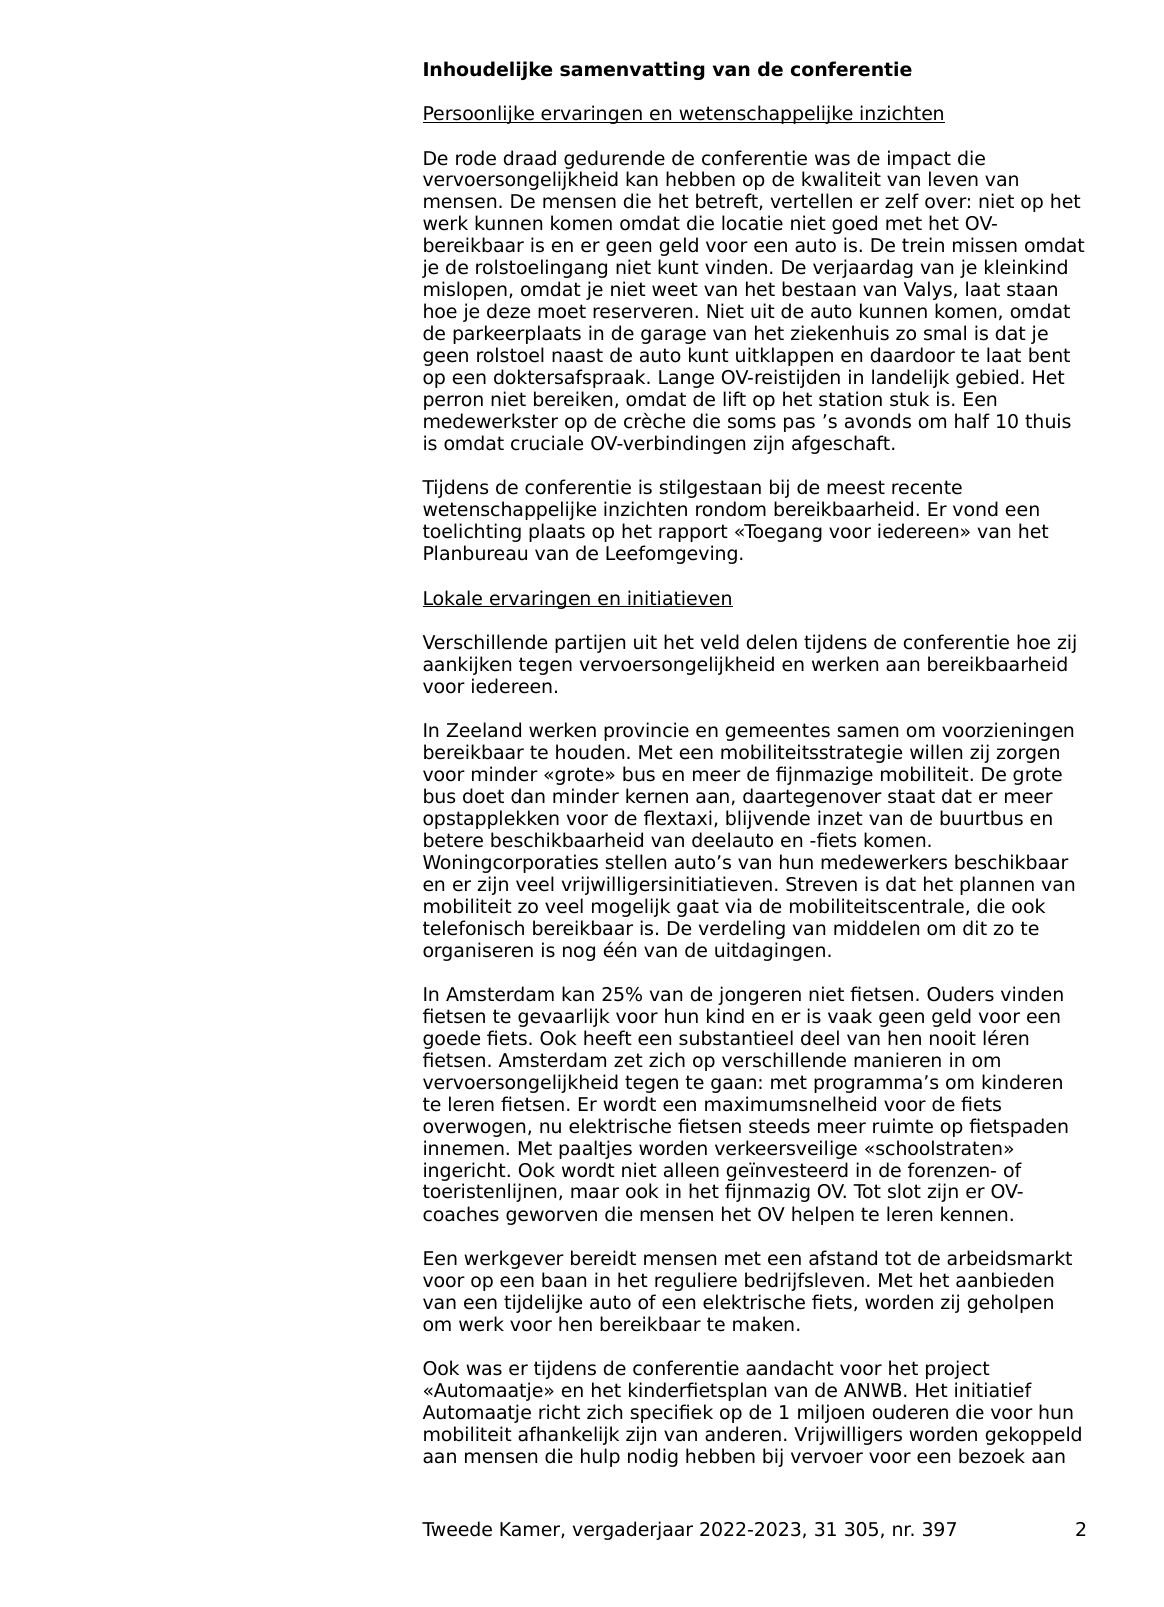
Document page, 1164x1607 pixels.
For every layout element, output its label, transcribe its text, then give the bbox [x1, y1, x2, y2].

text De rode draad gedurende de conferentie was de impact die vervoersongelijkheid kan hebben op de kwaliteit van leven van mensen. De mensen die het betreft, vertellen er zelf over: niet op het werk kunnen komen omdat die locatie niet goed met het OV-bereikbaar is en er geen geld voor een auto is. De trein missen omdat je de rolstoelingang niet kunt vinden. De verjaardag van je kleinkind mislopen, omdat je niet weet van het bestaan van Valys, laat staan hoe je deze moet reserveren. Niet uit de auto kunnen komen, omdat de parkeerplaats in de garage van het ziekenhuis zo smal is dat je geen rolstoel naast de auto kunt uitklappen en daardoor te laat bent op een doktersafspraak. Lange OV-reistijden in landelijk gebied. Het perron niet bereiken, omdat de lift op het station stuk is. Een medewerkster op de crèche die soms pas ’s avonds om half 10 thuis is omdat cruciale OV-verbindingen zijn afgeschaft. [422, 147, 1087, 455]
text Tijdens de conferentie is stilgestaan bij de meest recente wetenschappelijke inzichten rondom bereikbaarheid. Er vond een toelichting plaats op het rapport «Toegang voor iedereen» van het Planbureau van de Leefomgeving. [422, 477, 1087, 565]
subtitle Inhoudelijke samenvatting van de conferentie [422, 59, 1087, 81]
subtitle Lokale ervaringen en initiatieven [422, 587, 1087, 609]
text Een werkgever bereidt mensen met een afstand tot de arbeidsmarkt voor op een baan in het reguliere bedrijfsleven. Met het aanbieden van een tijdelijke auto of een elektrische fiets, worden zij geholpen om werk voor hen bereikbaar te maken. [422, 1248, 1087, 1336]
text In Zeeland werken provincie en gemeentes samen om voorzieningen bereikbaar te houden. Met een mobiliteitsstrategie willen zij zorgen voor minder «grote» bus en meer de fijnmazige mobiliteit. De grote bus doet dan minder kernen aan, daartegenover staat dat er meer opstapplekken voor de flextaxi, blijvende inzet van de buurtbus en betere beschikbaarheid van deelauto en -fiets komen. Woningcorporaties stellen auto’s van hun medewerkers beschikbaar en er zijn veel vrijwilligersinitiatieven. Streven is dat het plannen van mobiliteit zo veel mogelijk gaat via de mobiliteitscentrale, die ook telefonisch bereikbaar is. De verdeling van middelen om dit zo te organiseren is nog één van de uitdagingen. [422, 720, 1087, 961]
text In Amsterdam kan 25% van de jongeren niet fietsen. Ouders vinden fietsen te gevaarlijk voor hun kind en er is vaak geen geld voor een goede fiets. Ook heeft een substantieel deel van hen nooit léren fietsen. Amsterdam zet zich op verschillende manieren in om vervoersongelijkheid tegen te gaan: met programma’s om kinderen te leren fietsen. Er wordt een maximumsnelheid voor de fiets overwogen, nu elektrische fietsen steeds meer ruimte op fietspaden innemen. Met paaltjes worden verkeersveilige «schoolstraten» ingericht. Ook wordt niet alleen geïnvesteerd in de forenzen- of toeristenlijnen, maar ook in het fijnmazig OV. Tot slot zijn er OV-coaches geworven die mensen het OV helpen te leren kennen. [422, 984, 1087, 1225]
text Verschillende partijen uit het veld delen tijdens de conferentie hoe zij aankijken tegen vervoersongelijkheid en werken aan bereikbaarheid voor iedereen. [422, 632, 1087, 697]
subtitle Persoonlijke ervaringen en wetenschappelijke inzichten [422, 103, 1087, 125]
text Ook was er tijdens de conferentie aandacht voor het project «Automaatje» en het kinderfietsplan van de ANWB. Het initiatief Automaatje richt zich specifiek op de 1 miljoen ouderen die voor hun mobiliteit afhankelijk zijn van anderen. Vrijwilligers worden gekoppeld aan mensen die hulp nodig hebben bij vervoer voor een bezoek aan [422, 1358, 1087, 1468]
